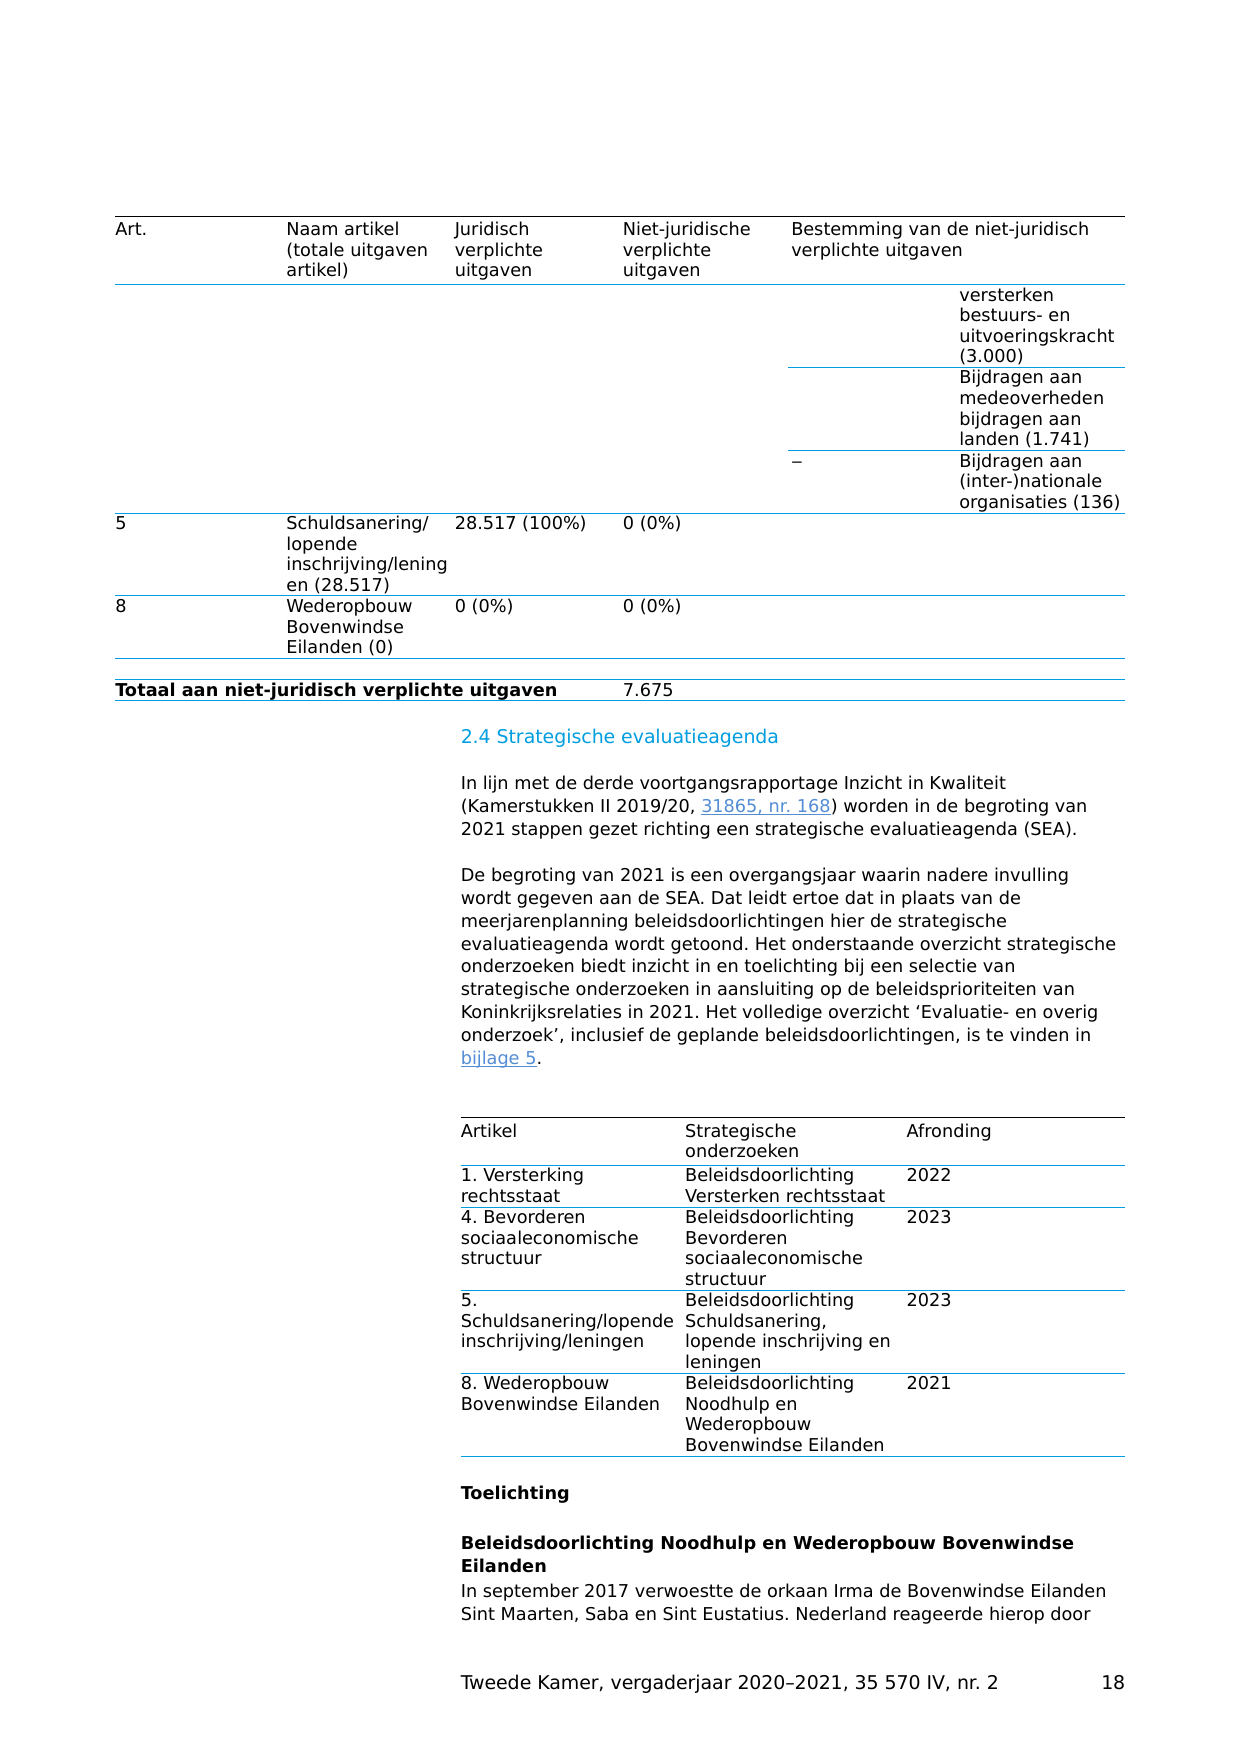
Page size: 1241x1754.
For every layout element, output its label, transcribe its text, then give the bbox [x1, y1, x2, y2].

table_cell 5. Schuldsanering/lopende inschrijving/leningen [461, 1291, 682, 1372]
table_cell Strategische onderzoeken [682, 1118, 903, 1165]
table_cell 0 (0%) [620, 514, 788, 595]
table_cell 8 [115, 596, 283, 658]
table_cell [788, 659, 956, 679]
table_cell [788, 514, 956, 595]
table_cell 5 [115, 514, 283, 595]
table_cell ‒ [788, 451, 956, 512]
table_cell [956, 596, 1125, 658]
table_cell Totaal aan niet-juridisch verplichte uitgaven [115, 680, 620, 700]
text In september 2017 verwoestte de orkaan Irma de Bovenwindse Eilanden Sint Maarten, Saba en Sint Eustatius. Nederland reageerde hierop door [461, 1579, 1125, 1625]
table_cell [788, 596, 956, 658]
table_cell 4. Bevorderen sociaaleconomische structuur [461, 1208, 682, 1289]
table_cell [452, 659, 620, 679]
table_cell Beleidsdoorlichting Versterken rechtsstaat [682, 1166, 903, 1206]
table_cell [115, 285, 283, 512]
table_cell 1. Versterking rechtsstaat [461, 1166, 682, 1206]
table_cell [956, 680, 1125, 700]
table_cell [788, 368, 956, 450]
table_cell Bijdragen aan (inter-)nationale organisaties (136) [956, 451, 1125, 512]
text De begroting van 2021 is een overgangsjaar waarin nadere invulling wordt gegeven aan de SEA. Dat leidt ertoe dat in plaats van de meerjarenplanning beleidsdoorlichtingen hier de strategische evaluatieagenda wordt getoond. Het onderstaande overzicht strategische onderzoeken biedt inzicht in en toelichting bij een selectie van strategische onderzoeken in aansluiting op de beleidsprioriteiten van Koninkrijksrelaties in 2021. Het volledige overzicht ‘Evaluatie- en overig onderzoek’, inclusief de geplande beleidsdoorlichtingen, is te vinden in bijlage 5. [461, 863, 1125, 1069]
table_cell Niet-juridische verplichte uitgaven [620, 217, 788, 284]
table_cell [620, 659, 788, 679]
table_cell 0 (0%) [452, 596, 620, 658]
table_cell 0 (0%) [620, 596, 788, 658]
table_cell 2022 [904, 1166, 1125, 1206]
table_cell Naam artikel (totale uitgaven artikel) [283, 217, 452, 284]
table_cell 2023 [904, 1208, 1125, 1289]
table_cell [788, 285, 956, 367]
table_cell Wederopbouw Bovenwindse Eilanden (0) [283, 596, 452, 658]
table_cell [115, 659, 283, 679]
text Toelichting [461, 1481, 1125, 1504]
table_cell 8. Wederopbouw Bovenwindse Eilanden [461, 1374, 682, 1456]
table_cell Afronding [904, 1118, 1125, 1165]
table_cell Bestemming van de niet-juridisch verplichte uitgaven [788, 217, 1125, 284]
table_cell [788, 680, 956, 700]
table_cell 7.675 [620, 680, 788, 700]
table_cell [620, 285, 788, 512]
table_cell Art. [115, 217, 283, 284]
table_cell Juridisch verplichte uitgaven [452, 217, 620, 284]
table_cell [283, 285, 452, 512]
table_cell 28.517 (100%) [452, 514, 620, 595]
table_cell 2023 [904, 1291, 1125, 1372]
table_cell versterken bestuurs- en uitvoeringskracht (3.000) [956, 285, 1125, 367]
table_cell Beleidsdoorlichting Noodhulp en Wederopbouw Bovenwindse Eilanden [682, 1374, 903, 1456]
table_cell Beleidsdoorlichting Schuldsanering, lopende inschrijving en leningen [682, 1291, 903, 1372]
title 2.4 Strategische evaluatieagenda [461, 726, 1125, 748]
table_cell [283, 659, 452, 679]
table_cell [452, 285, 620, 512]
table_cell Schuldsanering/lopende inschrijving/leningen (28.517) [283, 514, 452, 595]
text Beleidsdoorlichting Noodhulp en Wederopbouw Bovenwindse Eilanden [461, 1531, 1125, 1577]
table_cell Beleidsdoorlichting Bevorderen sociaaleconomische structuur [682, 1208, 903, 1289]
table_cell [956, 659, 1125, 679]
table_cell 2021 [904, 1374, 1125, 1456]
table_header Tabel 8 Overzicht strategische onderzoeken [461, 1092, 1125, 1117]
table_header Tabel 7 Overzicht niet-juridisch verplichte uitgaven en bestemming (bedragen x €1.000) [115, 191, 1125, 216]
table_cell Bijdragen aan medeoverheden bijdragen aan landen (1.741) [956, 368, 1125, 450]
table_cell Artikel [461, 1118, 682, 1165]
text In lijn met de derde voortgangsrapportage Inzicht in Kwaliteit (Kamerstukken II 2019/20, 31865, nr. 168) worden in de begroting van 2021 stappen gezet richting een strategische evaluatieagenda (SEA). [461, 771, 1125, 840]
table_cell [956, 514, 1125, 595]
